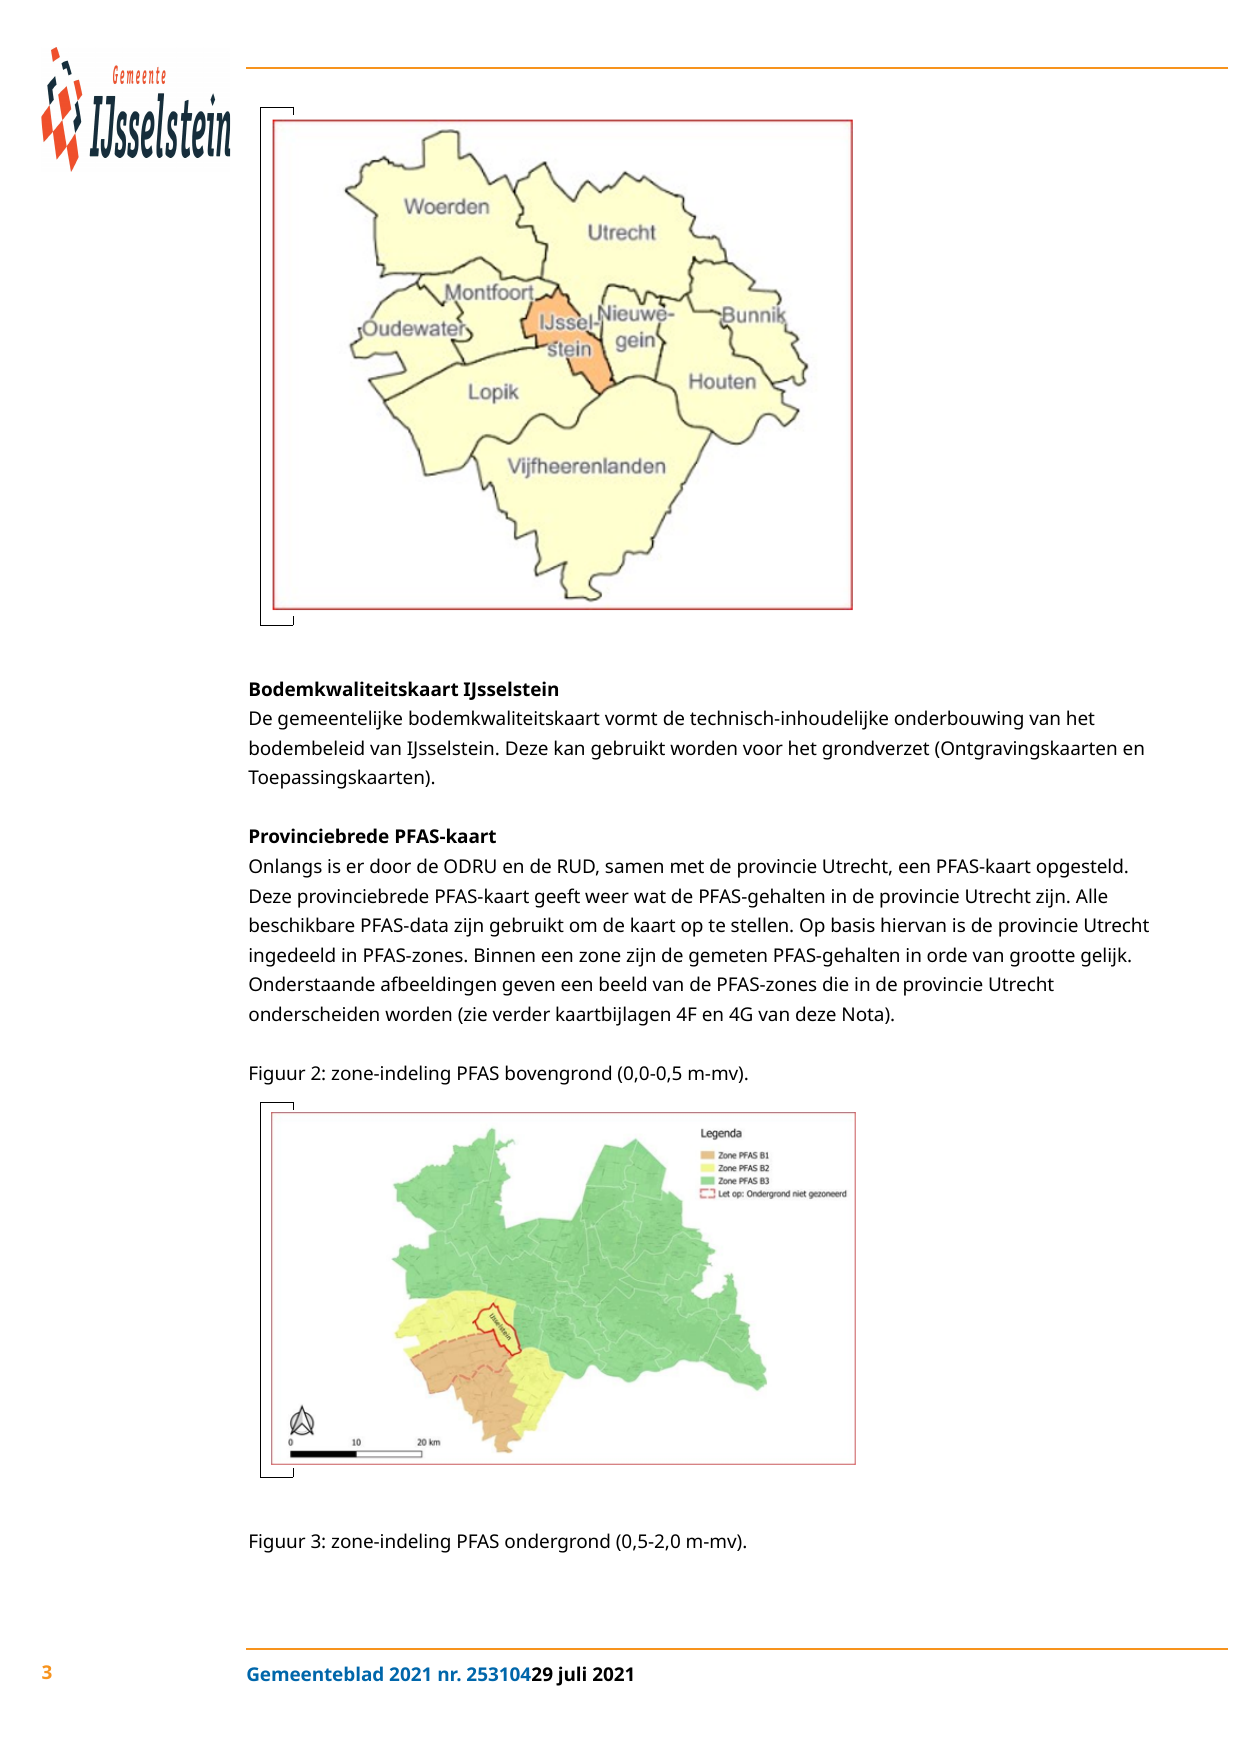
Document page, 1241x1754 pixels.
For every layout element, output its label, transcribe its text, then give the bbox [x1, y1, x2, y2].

text Bodemkwaliteitskaart IJsselstein [248, 676, 1152, 701]
text Provinciebrede PFAS-kaart [248, 824, 1152, 849]
text Figuur 3: zone-indeling PFAS ondergrond (0,5-2,0 m-mv). [248, 1528, 1152, 1554]
picture [268, 1110, 860, 1468]
text De gemeentelijke bodemkwaliteitskaart vormt de technisch-inhoudelijke onderbouwing van het bodembeleid van IJsselstein. Deze kan gebruikt worden voor het grondverzet (Ontgravingskaarten en Toepassingskaarten). [248, 705, 1152, 790]
picture [268, 115, 860, 616]
text Onlangs is er door de ODRU en de RUD, samen met de provincie Utrecht, een PFAS-kaart opgesteld. Deze provinciebrede PFAS-kaart geeft weer wat de PFAS-gehalten in de provincie Utrecht zijn. Alle beschikbare PFAS-data zijn gebruikt om de kaart op te stellen. Op basis hiervan is de provincie Utrecht ingedeeld in PFAS-zones. Binnen een zone zijn de gemeten PFAS-gehalten in orde van grootte gelijk. Onderstaande afbeeldingen geven een beeld van de PFAS-zones die in de provincie Utrecht onderscheiden worden (zie verder kaartbijlagen 4F en 4G van deze Nota). [248, 853, 1152, 1027]
text Figuur 2: zone-indeling PFAS bovengrond (0,0-0,5 m-mv). [248, 1060, 1152, 1086]
picture [41, 47, 231, 172]
